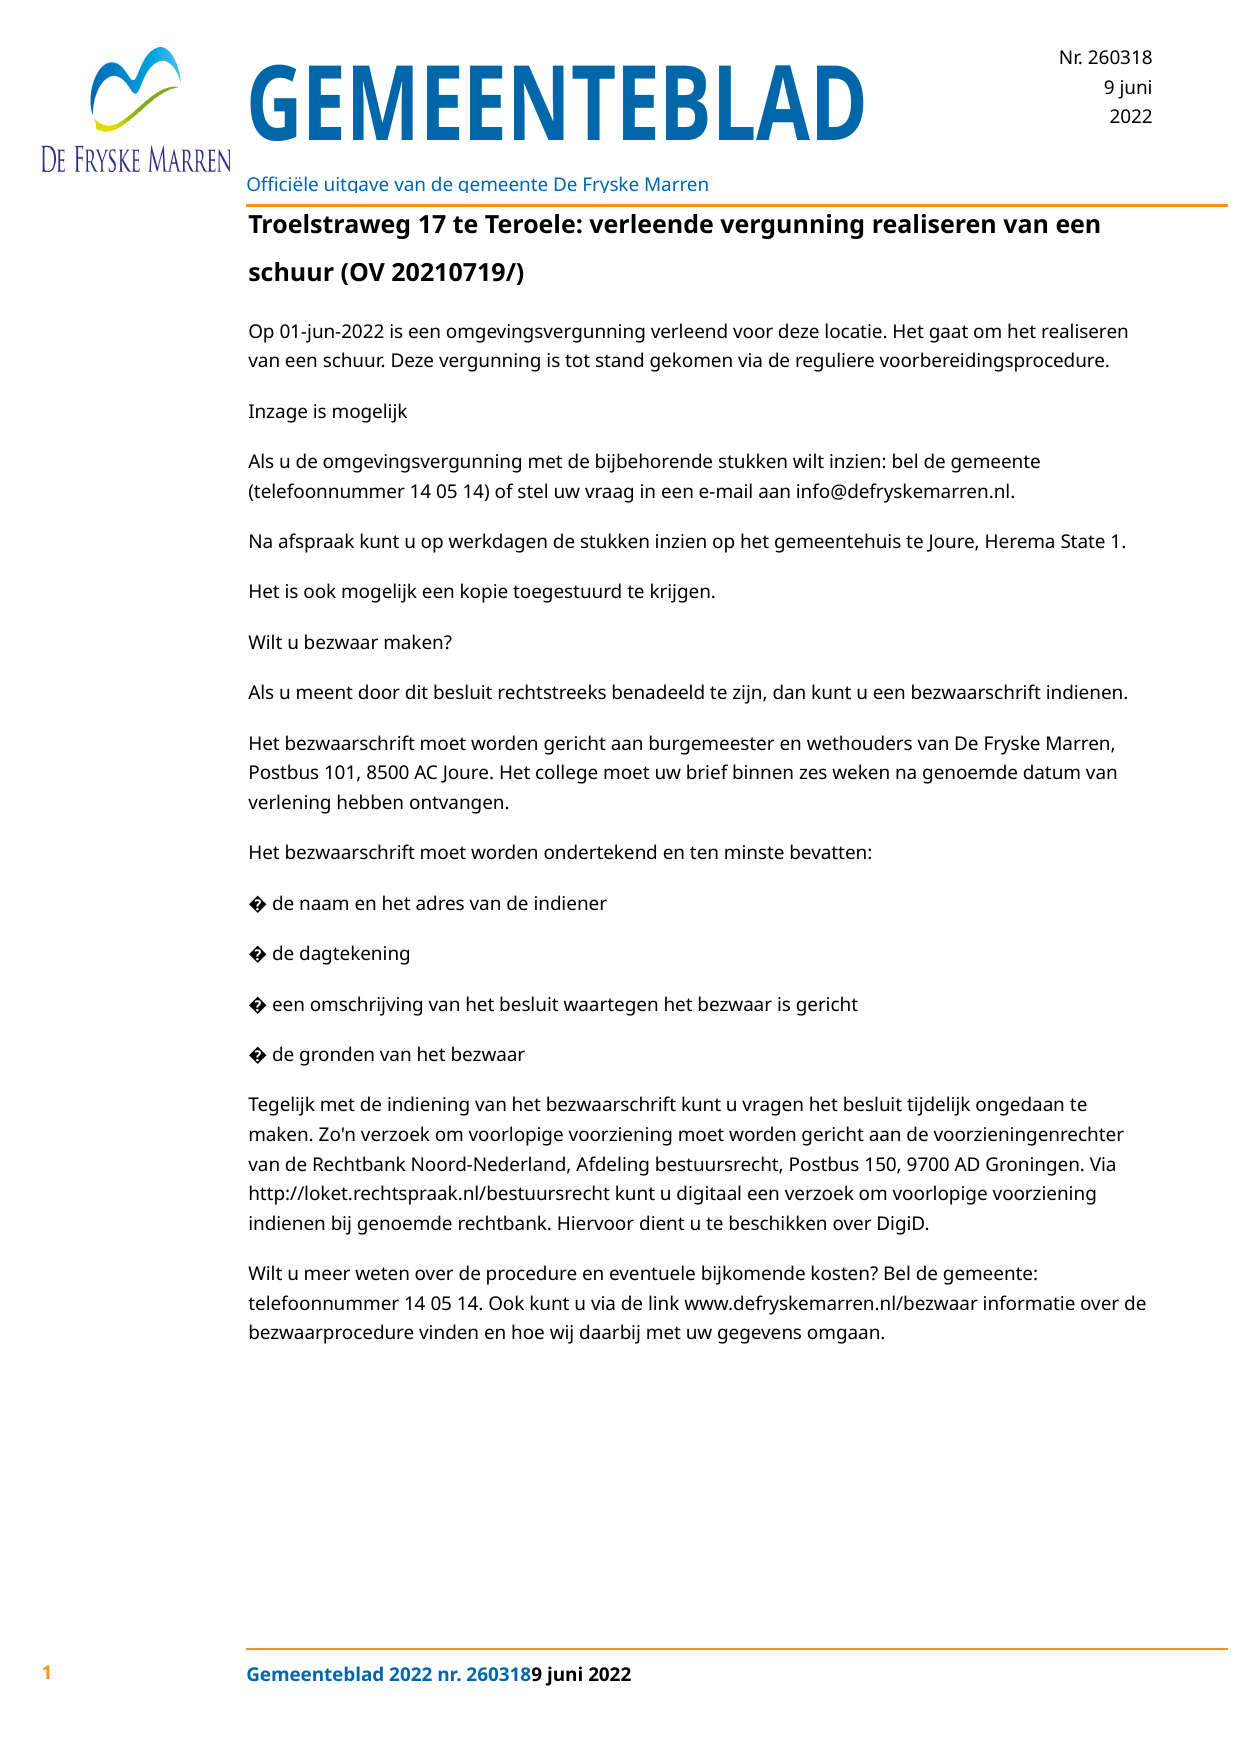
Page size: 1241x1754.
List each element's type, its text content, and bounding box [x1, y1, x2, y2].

text Wilt u bezwaar maken? [248, 629, 1152, 655]
text Inzage is mogelijk [248, 398, 1152, 424]
text � de naam en het adres van de indiener [248, 890, 1152, 916]
text � de gronden van het bezwaar [248, 1041, 1152, 1067]
text Na afspraak kunt u op werkdagen de stukken inzien op het gemeentehuis te Joure, Herema State 1. [248, 528, 1152, 554]
text Troelstraweg 17 te Teroele: verleende vergunning realiseren van een schuur (OV 20210719/) [248, 207, 1152, 288]
text Als u meent door dit besluit rechtstreeks benadeeld te zijn, dan kunt u een bezwaarschrift indienen. [248, 679, 1152, 705]
text Het is ook mogelijk een kopie toegestuurd te krijgen. [248, 579, 1152, 604]
picture [41, 47, 231, 172]
text Wilt u meer weten over de procedure en eventuele bijkomende kosten? Bel de gemeente: telefoonnummer 14 05 14. Ook kunt u via de link www.defryskemarren.nl/bezwaar informatie over de bezwaarprocedure vinden en hoe wij daarbij met uw gegevens omgaan. [248, 1260, 1152, 1345]
text Als u de omgevingsvergunning met de bijbehorende stukken wilt inzien: bel de gemeente (telefoonnummer 14 05 14) of stel uw vraag in een e-mail aan info@defryskemarren.nl. [248, 448, 1152, 504]
text � een omschrijving van het besluit waartegen het bezwaar is gericht [248, 991, 1152, 1017]
text Het bezwaarschrift moet worden gericht aan burgemeester en wethouders van De Fryske Marren, Postbus 101, 8500 AC Joure. Het college moet uw brief binnen zes weken na genoemde datum van verlening hebben ontvangen. [248, 730, 1152, 815]
text Op 01-jun-2022 is een omgevingsvergunning verleend voor deze locatie. Het gaat om het realiseren van een schuur. Deze vergunning is tot stand gekomen via de reguliere voorbereidingsprocedure. [248, 318, 1152, 373]
text � de dagtekening [248, 940, 1152, 966]
text Het bezwaarschrift moet worden ondertekend en ten minste bevatten: [248, 839, 1152, 865]
text Tegelijk met de indiening van het bezwaarschrift kunt u vragen het besluit tijdelijk ongedaan te maken. Zo'n verzoek om voorlopige voorziening moet worden gericht aan de voorzieningenrechter van de Rechtbank Noord-Nederland, Afdeling bestuursrecht, Postbus 150, 9700 AD Groningen. Via http://loket.rechtspraak.nl/bestuursrecht kunt u digitaal een verzoek om voorlopige voorziening indienen bij genoemde rechtbank. Hiervoor dient u te beschikken over DigiD. [248, 1092, 1152, 1236]
